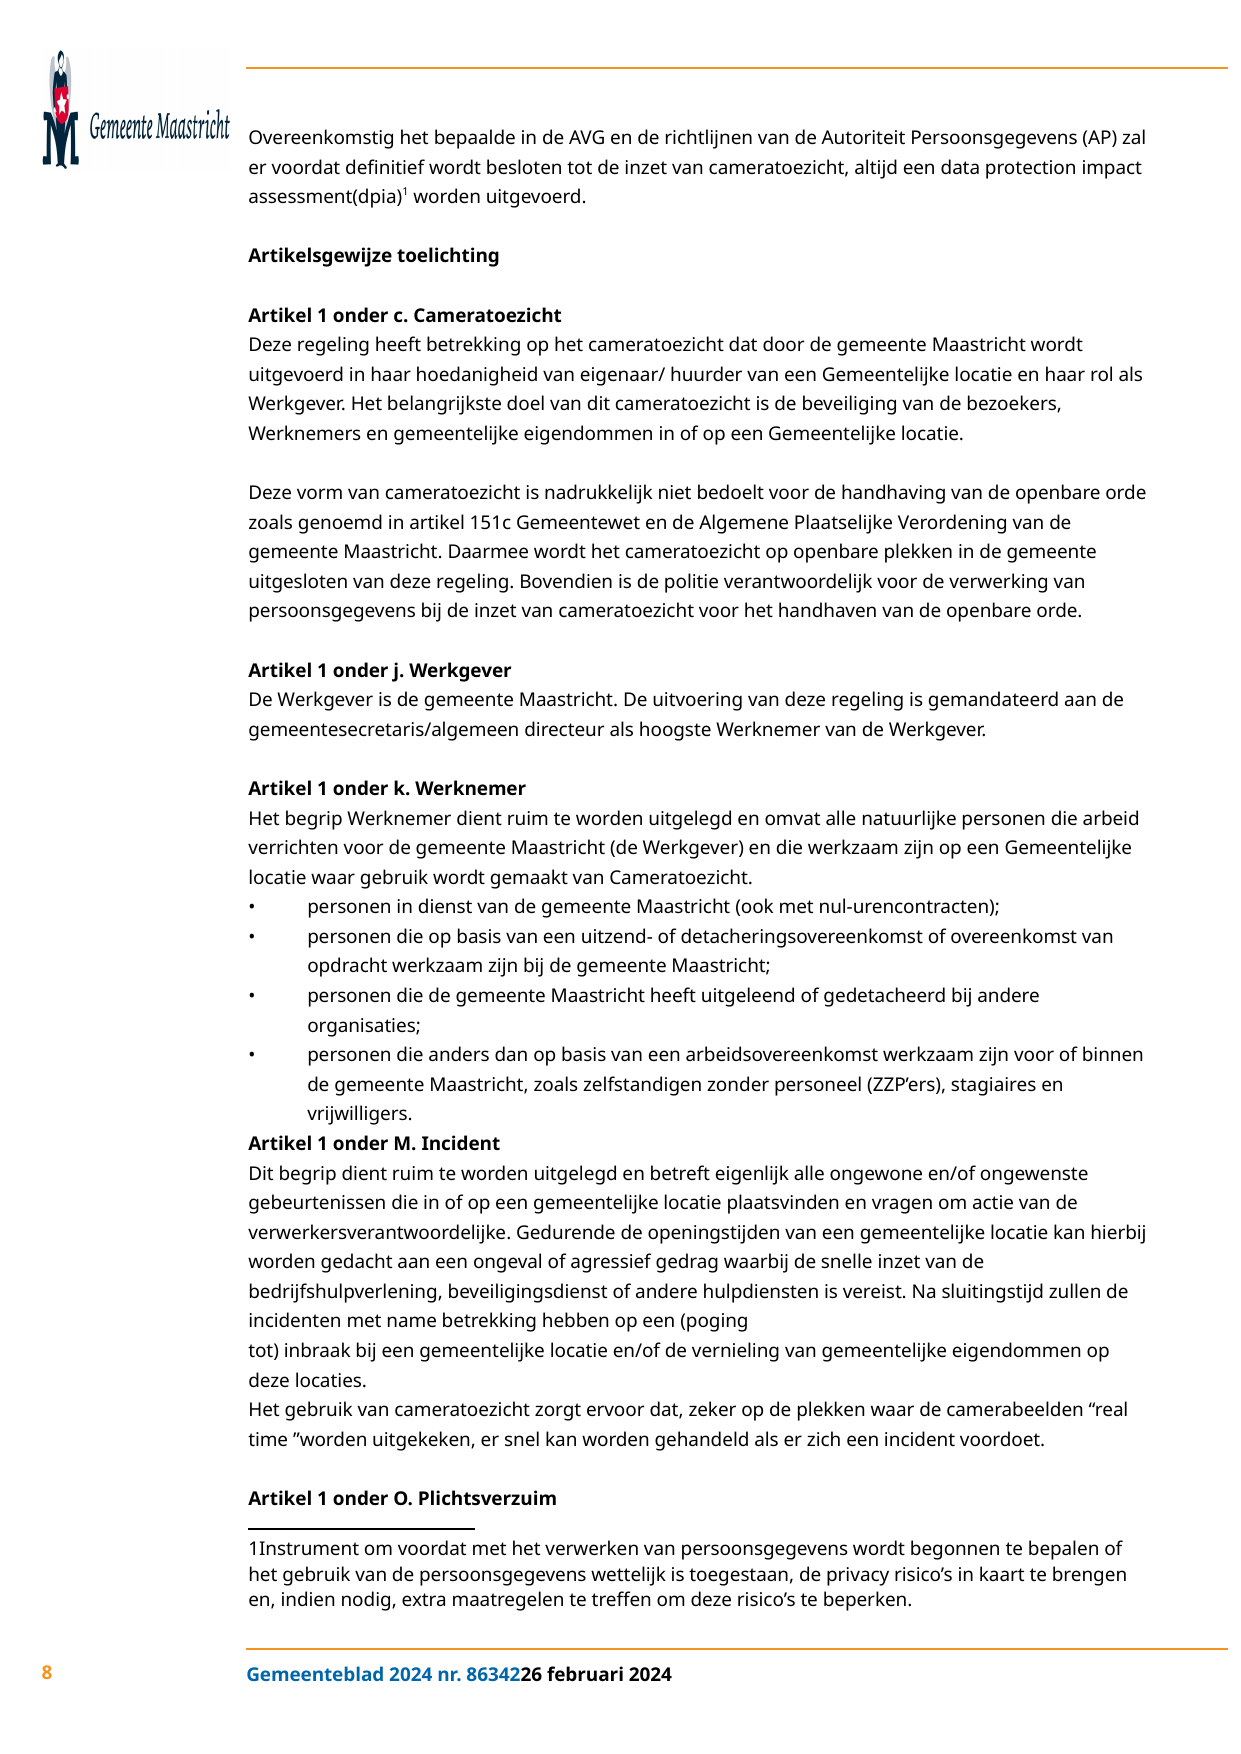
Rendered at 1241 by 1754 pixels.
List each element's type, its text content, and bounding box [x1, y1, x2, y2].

list personen in dienst van de gemeente Maastricht (ook met nul-urencontracten); [248, 893, 1152, 919]
text Overeenkomstig het bepaalde in de AVG en de richtlijnen van de Autoriteit Persoonsgegevens (AP) zal er voordat definitief wordt besloten tot de inzet van cameratoezicht, altijd een data protection impact assessment(dpia) worden uitgevoerd. [248, 124, 1152, 209]
text Artikel 1 onder c. Cameratoezicht [248, 302, 1152, 328]
text Artikel 1 onder j. Werkgever [248, 657, 1152, 683]
text Dit begrip dient ruim te worden uitgelegd en betreft eigenlijk alle ongewone en/of ongewenste gebeurtenissen die in of op een gemeentelijke locatie plaatsvinden en vragen om actie van de verwerkersverantwoordelijke. Gedurende de openingstijden van een gemeentelijke locatie kan hierbij worden gedacht aan een ongeval of agressief gedrag waarbij de snelle inzet van de bedrijfshulpverlening, beveiligingsdienst of andere hulpdiensten is vereist. Na sluitingstijd zullen de incidenten met name betrekking hebben op een (poging [248, 1160, 1152, 1333]
text Het gebruik van cameratoezicht zorgt ervoor dat, zeker op de plekken waar de camerabeelden “real time ”worden uitgekeken, er snel kan worden gehandeld als er zich een incident voordoet. [248, 1396, 1152, 1452]
text Artikel 1 onder O. Plichtsverzuim [248, 1485, 1152, 1511]
list personen die anders dan op basis van een arbeidsovereenkomst werkzaam zijn voor of binnen de gemeente Maastricht, zoals zelfstandigen zonder personeel (ZZP’ers), stagiaires en vrijwilligers. [248, 1041, 1152, 1126]
list personen die op basis van een uitzend- of detacheringsovereenkomst of overeenkomst van opdracht werkzaam zijn bij de gemeente Maastricht; [248, 923, 1152, 978]
text Het begrip Werknemer dient ruim te worden uitgelegd en omvat alle natuurlijke personen die arbeid verrichten voor de gemeente Maastricht (de Werkgever) en die werkzaam zijn op een Gemeentelijke locatie waar gebruik wordt gemaakt van Cameratoezicht. [248, 805, 1152, 890]
text Instrument om voordat met het verwerken van persoonsgegevens wordt begonnen te bepalen of het gebruik van de persoonsgegevens wettelijk is toegestaan, de privacy risico’s in kaart te brengen en, indien nodig, extra maatregelen te treffen om deze risico’s te beperken. [248, 1535, 1152, 1612]
text Deze regeling heeft betrekking op het cameratoezicht dat door de gemeente Maastricht wordt uitgevoerd in haar hoedanigheid van eigenaar/ huurder van een Gemeentelijke locatie en haar rol als Werkgever. Het belangrijkste doel van dit cameratoezicht is de beveiliging van de bezoekers, Werknemers en gemeentelijke eigendommen in of op een Gemeentelijke locatie. [248, 331, 1152, 446]
text Artikel 1 onder k. Werknemer [248, 775, 1152, 801]
text Artikelsgewijze toelichting [248, 243, 1152, 268]
picture [41, 47, 231, 172]
text tot) inbraak bij een gemeentelijke locatie en/of de vernieling van gemeentelijke eigendommen op deze locaties. [248, 1337, 1152, 1393]
text Artikel 1 onder M. Incident [248, 1130, 1152, 1156]
text De Werkgever is de gemeente Maastricht. De uitvoering van deze regeling is gemandateerd aan de gemeentesecretaris/algemeen directeur als hoogste Werknemer van de Werkgever. [248, 686, 1152, 742]
text Deze vorm van cameratoezicht is nadrukkelijk niet bedoelt voor de handhaving van de openbare orde zoals genoemd in artikel 151c Gemeentewet en de Algemene Plaatselijke Verordening van de gemeente Maastricht. Daarmee wordt het cameratoezicht op openbare plekken in de gemeente uitgesloten van deze regeling. Bovendien is de politie verantwoordelijk voor de verwerking van persoonsgegevens bij de inzet van cameratoezicht voor het handhaven van de openbare orde. [248, 479, 1152, 623]
list personen die de gemeente Maastricht heeft uitgeleend of gedetacheerd bij andere organisaties; [248, 982, 1152, 1038]
